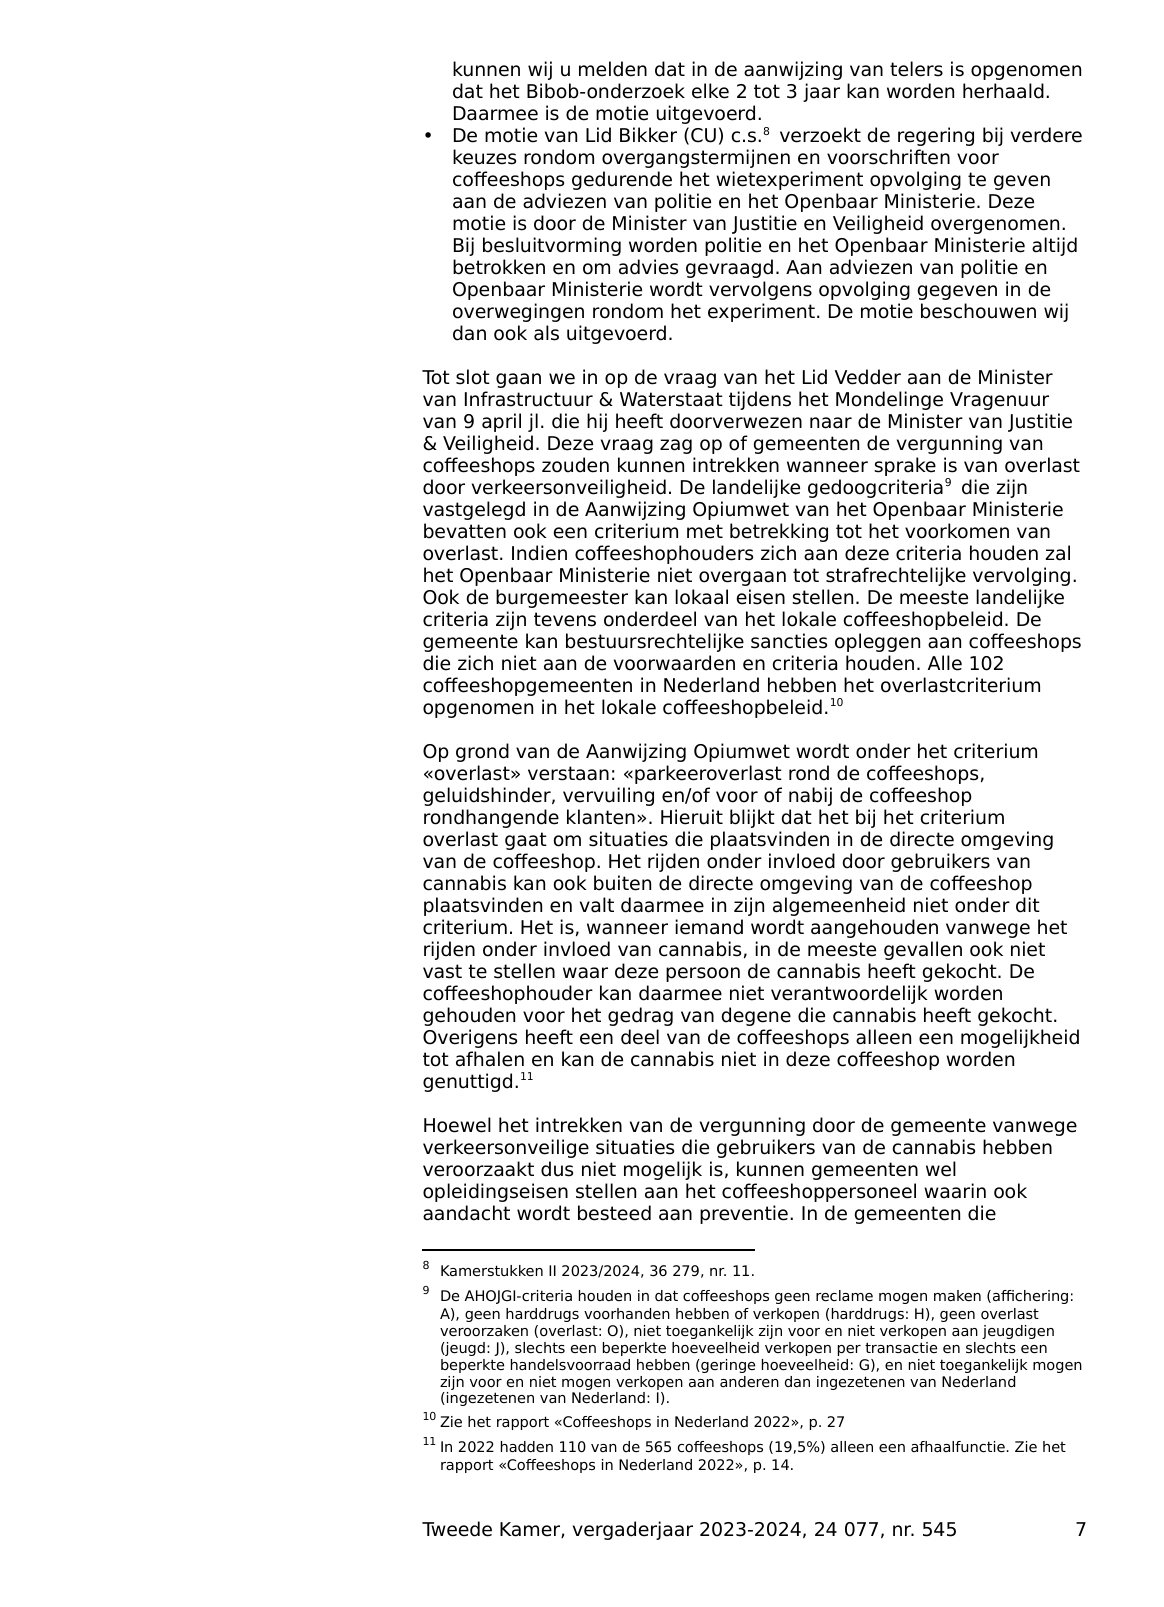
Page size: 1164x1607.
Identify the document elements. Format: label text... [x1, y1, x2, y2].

text • De motie van Lid Bikker (CU) c.s. verzoekt de regering bij verdere keuzes rondom overgangstermijnen en voorschriften voor coffeeshops gedurende het wietexperiment opvolging te geven aan de adviezen van politie en het Openbaar Ministerie. Deze motie is door de Minister van Justitie en Veiligheid overgenomen. Bij besluitvorming worden politie en het Openbaar Ministerie altijd betrokken en om advies gevraagd. Aan adviezen van politie en Openbaar Ministerie wordt vervolgens opvolging gegeven in de overwegingen rondom het experiment. De motie beschouwen wij dan ook als uitgevoerd. [422, 125, 1087, 345]
text In 2022 hadden 110 van de 565 coffeeshops (19,5%) alleen een afhaalfunctie. Zie het rapport «Coffeeshops in Nederland 2022», p. 14. [422, 1435, 1087, 1474]
text Hoewel het intrekken van de vergunning door de gemeente vanwege verkeersonveilige situaties die gebruikers van de cannabis hebben veroorzaakt dus niet mogelijk is, kunnen gemeenten wel opleidingseisen stellen aan het coffeeshoppersoneel waarin ook aandacht wordt besteed aan preventie. In de gemeenten die [422, 1115, 1087, 1224]
text Zie het rapport «Coffeeshops in Nederland 2022», p. 27 [422, 1410, 1087, 1432]
text Kamerstukken II 2023/2024, 36 279, nr. 11. [422, 1259, 1087, 1281]
text Tot slot gaan we in op de vraag van het Lid Vedder aan de Minister van Infrastructuur & Waterstaat tijdens het Mondelinge Vragenuur van 9 april jl. die hij heeft doorverwezen naar de Minister van Justitie & Veiligheid. Deze vraag zag op of gemeenten de vergunning van coffeeshops zouden kunnen intrekken wanneer sprake is van overlast door verkeersonveiligheid. De landelijke gedoogcriteria die zijn vastgelegd in de Aanwijzing Opiumwet van het Openbaar Ministerie bevatten ook een criterium met betrekking tot het voorkomen van overlast. Indien coffeeshophouders zich aan deze criteria houden zal het Openbaar Ministerie niet overgaan tot strafrechtelijke vervolging. Ook de burgemeester kan lokaal eisen stellen. De meeste landelijke criteria zijn tevens onderdeel van het lokale coffeeshopbeleid. De gemeente kan bestuursrechtelijke sancties opleggen aan coffeeshops die zich niet aan de voorwaarden en criteria houden. Alle 102 coffeeshopgemeenten in Nederland hebben het overlastcriterium opgenomen in het lokale coffeeshopbeleid. [422, 367, 1087, 719]
text kunnen wij u melden dat in de aanwijzing van telers is opgenomen dat het Bibob-onderzoek elke 2 tot 3 jaar kan worden herhaald. Daarmee is de motie uitgevoerd. [422, 59, 1087, 125]
text Op grond van de Aanwijzing Opiumwet wordt onder het criterium «overlast» verstaan: «parkeeroverlast rond de coffeeshops, geluidshinder, vervuiling en/of voor of nabij de coffeeshop rondhangende klanten». Hieruit blijkt dat het bij het criterium overlast gaat om situaties die plaatsvinden in de directe omgeving van de coffeeshop. Het rijden onder invloed door gebruikers van cannabis kan ook buiten de directe omgeving van de coffeeshop plaatsvinden en valt daarmee in zijn algemeenheid niet onder dit criterium. Het is, wanneer iemand wordt aangehouden vanwege het rijden onder invloed van cannabis, in de meeste gevallen ook niet vast te stellen waar deze persoon de cannabis heeft gekocht. De coffeeshophouder kan daarmee niet verantwoordelijk worden gehouden voor het gedrag van degene die cannabis heeft gekocht. Overigens heeft een deel van de coffeeshops alleen een mogelijkheid tot afhalen en kan de cannabis niet in deze coffeeshop worden genuttigd. [422, 741, 1087, 1092]
text De AHOJGI-criteria houden in dat coffeeshops geen reclame mogen maken (affichering: A), geen harddrugs voorhanden hebben of verkopen (harddrugs: H), geen overlast veroorzaken (overlast: O), niet toegankelijk zijn voor en niet verkopen aan jeugdigen (jeugd: J), slechts een beperkte hoeveelheid verkopen per transactie en slechts een beperkte handelsvoorraad hebben (geringe hoeveelheid: G), en niet toegankelijk mogen zijn voor en niet mogen verkopen aan anderen dan ingezetenen van Nederland (ingezetenen van Nederland: I). [422, 1284, 1087, 1407]
